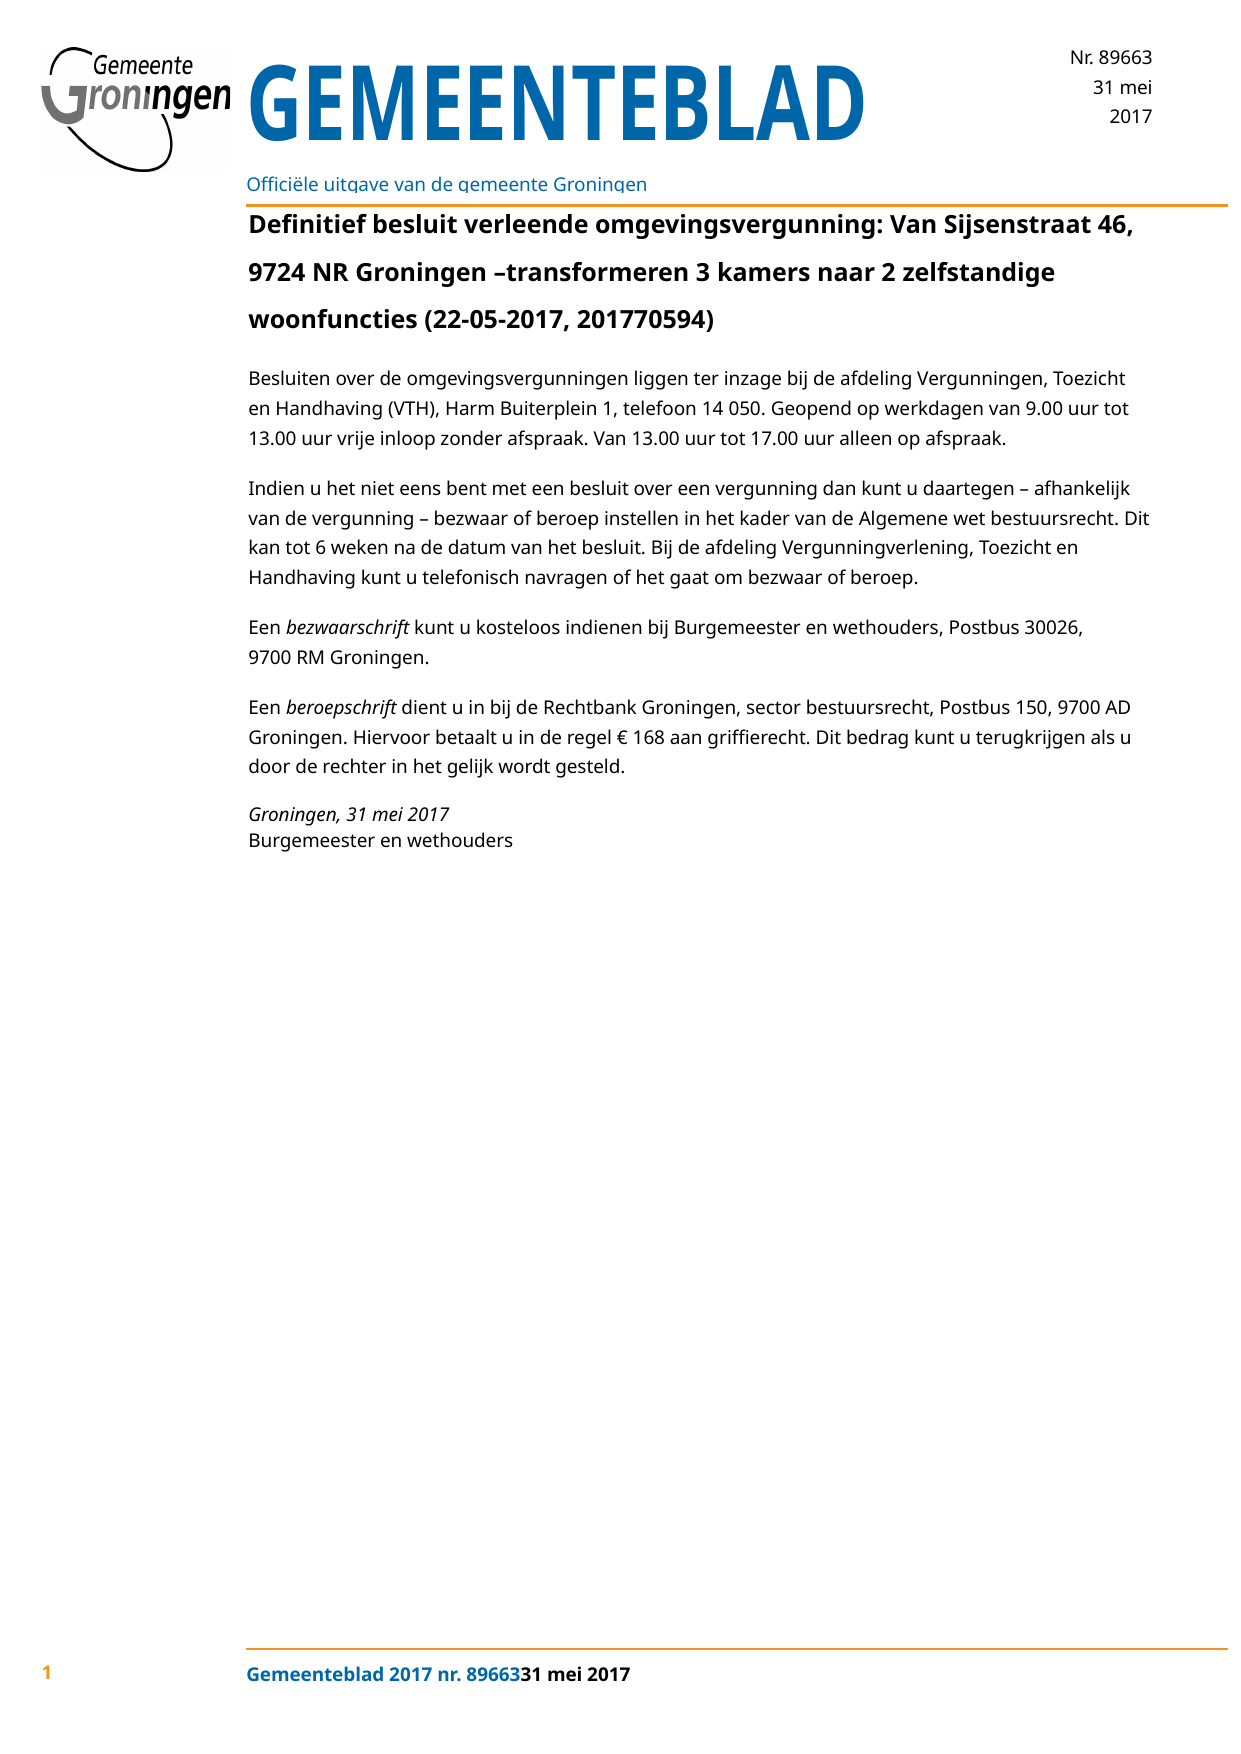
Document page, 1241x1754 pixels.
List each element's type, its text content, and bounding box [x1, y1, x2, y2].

text Een bezwaarschrift kunt u kosteloos indienen bij Burgemeester en wethouders, Postbus 30026, 9700 RM Groningen. [248, 614, 1152, 669]
text Definitief besluit verleende omgevingsvergunning: Van Sijsenstraat 46, 9724 NR Groningen –transformeren 3 kamers naar 2 zelfstandige woonfuncties (22-05-2017, 201770594) [248, 207, 1152, 336]
text Besluiten over de omgevingsvergunningen liggen ter inzage bij de afdeling Vergunningen, Toezicht en Handhaving (VTH), Harm Buiterplein 1, telefoon 14 050. Geopend op werkdagen van 9.00 uur tot 13.00 uur vrije inloop zonder afspraak. Van 13.00 uur tot 17.00 uur alleen op afspraak. [248, 366, 1152, 450]
text Een beroepschrift dient u in bij de Rechtbank Groningen, sector bestuursrecht, Postbus 150, 9700 AD Groningen. Hiervoor betaalt u in de regel € 168 aan griffierecht. Dit bedrag kunt u terugkrijgen als u door de rechter in het gelijk wordt gesteld. [248, 694, 1152, 779]
text Groningen, 31 mei 2017 [248, 801, 1152, 827]
picture [41, 47, 231, 172]
text Indien u het niet eens bent met een besluit over een vergunning dan kunt u daartegen – afhankelijk van de vergunning – bezwaar of beroep instellen in het kader van de Algemene wet bestuursrecht. Dit kan tot 6 weken na de datum van het besluit. Bij de afdeling Vergunningverlening, Toezicht en Handhaving kunt u telefonisch navragen of het gaat om bezwaar of beroep. [248, 475, 1152, 589]
text Burgemeester en wethouders [248, 827, 1152, 853]
